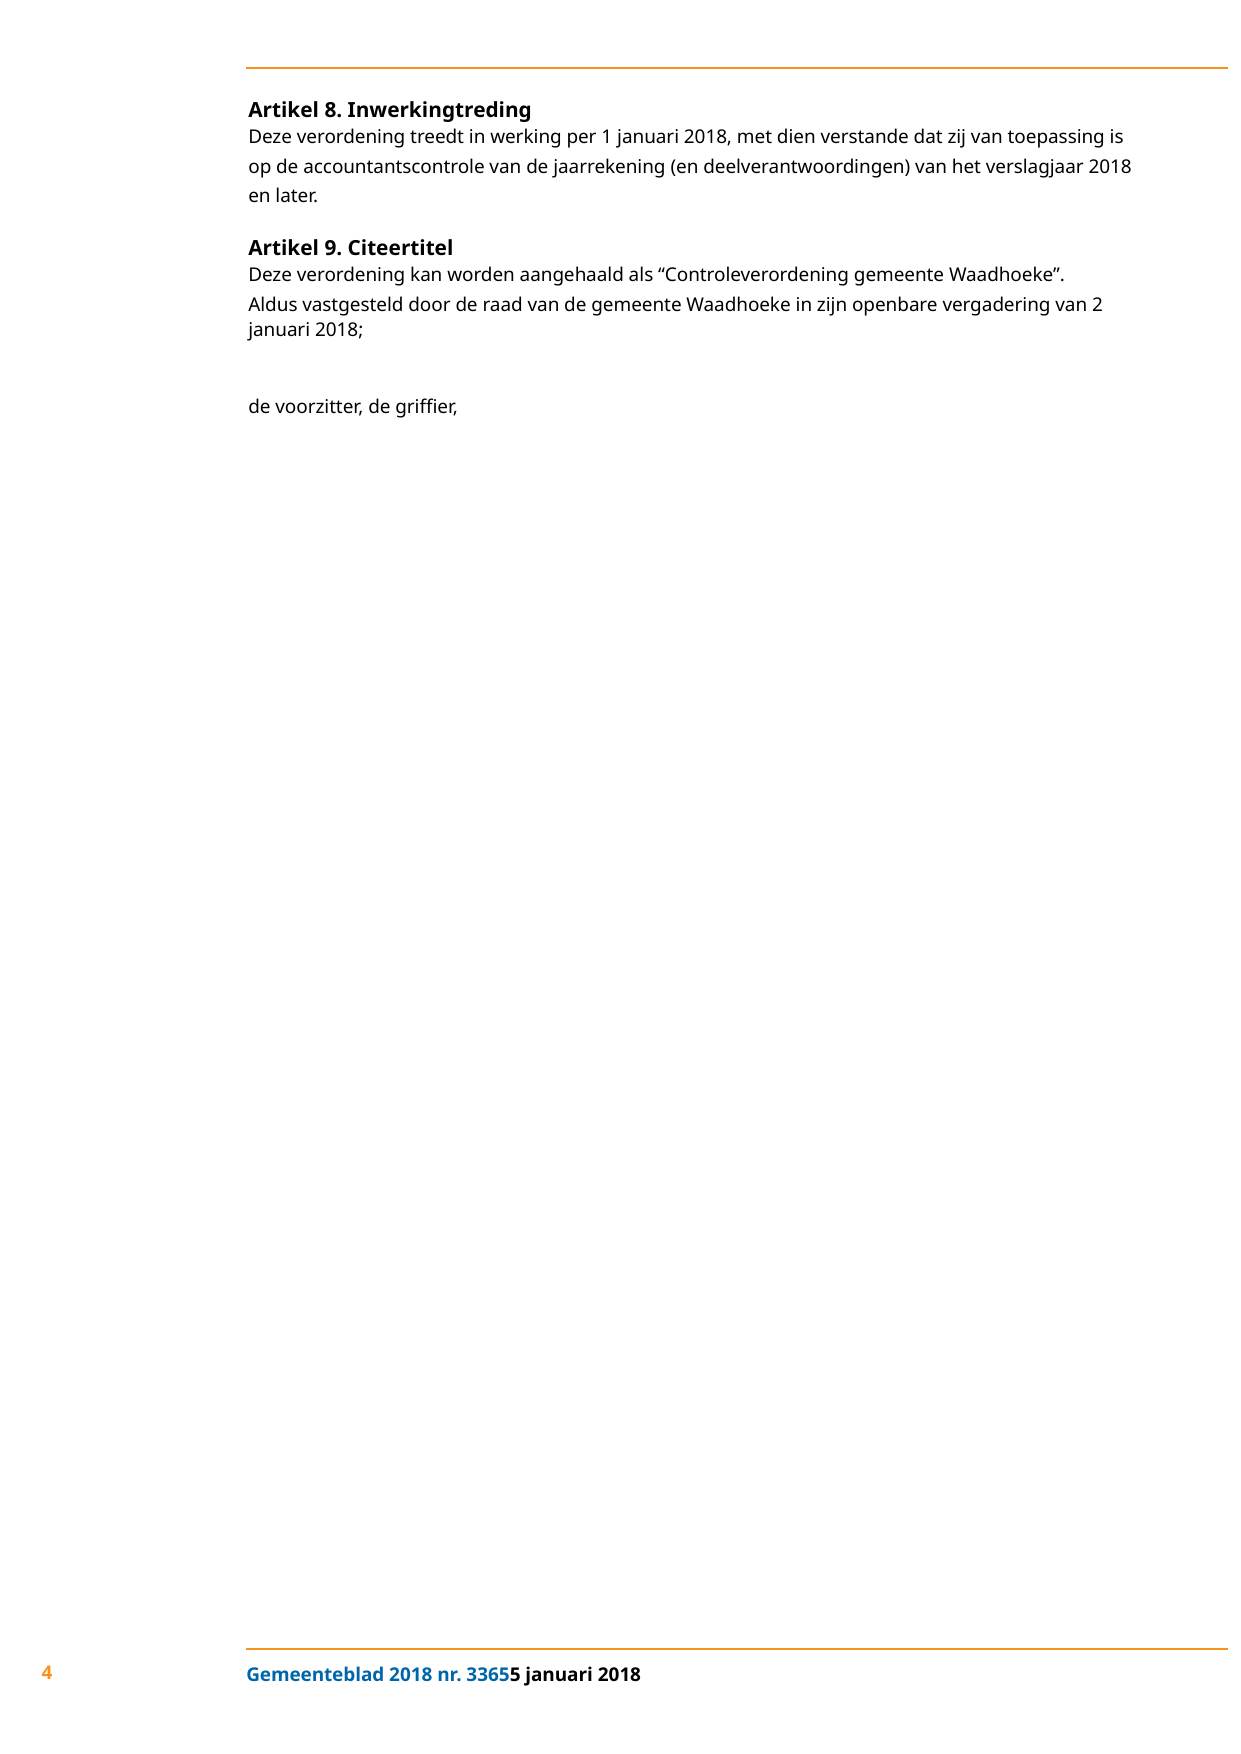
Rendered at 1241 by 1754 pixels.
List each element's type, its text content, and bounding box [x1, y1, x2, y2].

picture [41, 47, 231, 172]
text Deze verordening treedt in werking per 1 januari 2018, met dien verstande dat zij van toepassing is op de accountantscontrole van de jaarrekening (en deelverantwoordingen) van het verslagjaar 2018 en later. [248, 123, 1152, 208]
text de voorzitter, de griffier, [248, 394, 1152, 419]
text Deze verordening kan worden aangehaald als “Controleverordening gemeente Waadhoeke”. [248, 261, 1152, 287]
text Artikel 8. Inwerkingtreding [248, 95, 1152, 123]
text Aldus vastgesteld door de raad van de gemeente Waadhoeke in zijn openbare vergadering van 2 januari 2018; [248, 291, 1152, 342]
text Artikel 9. Citeertitel [248, 233, 1152, 261]
